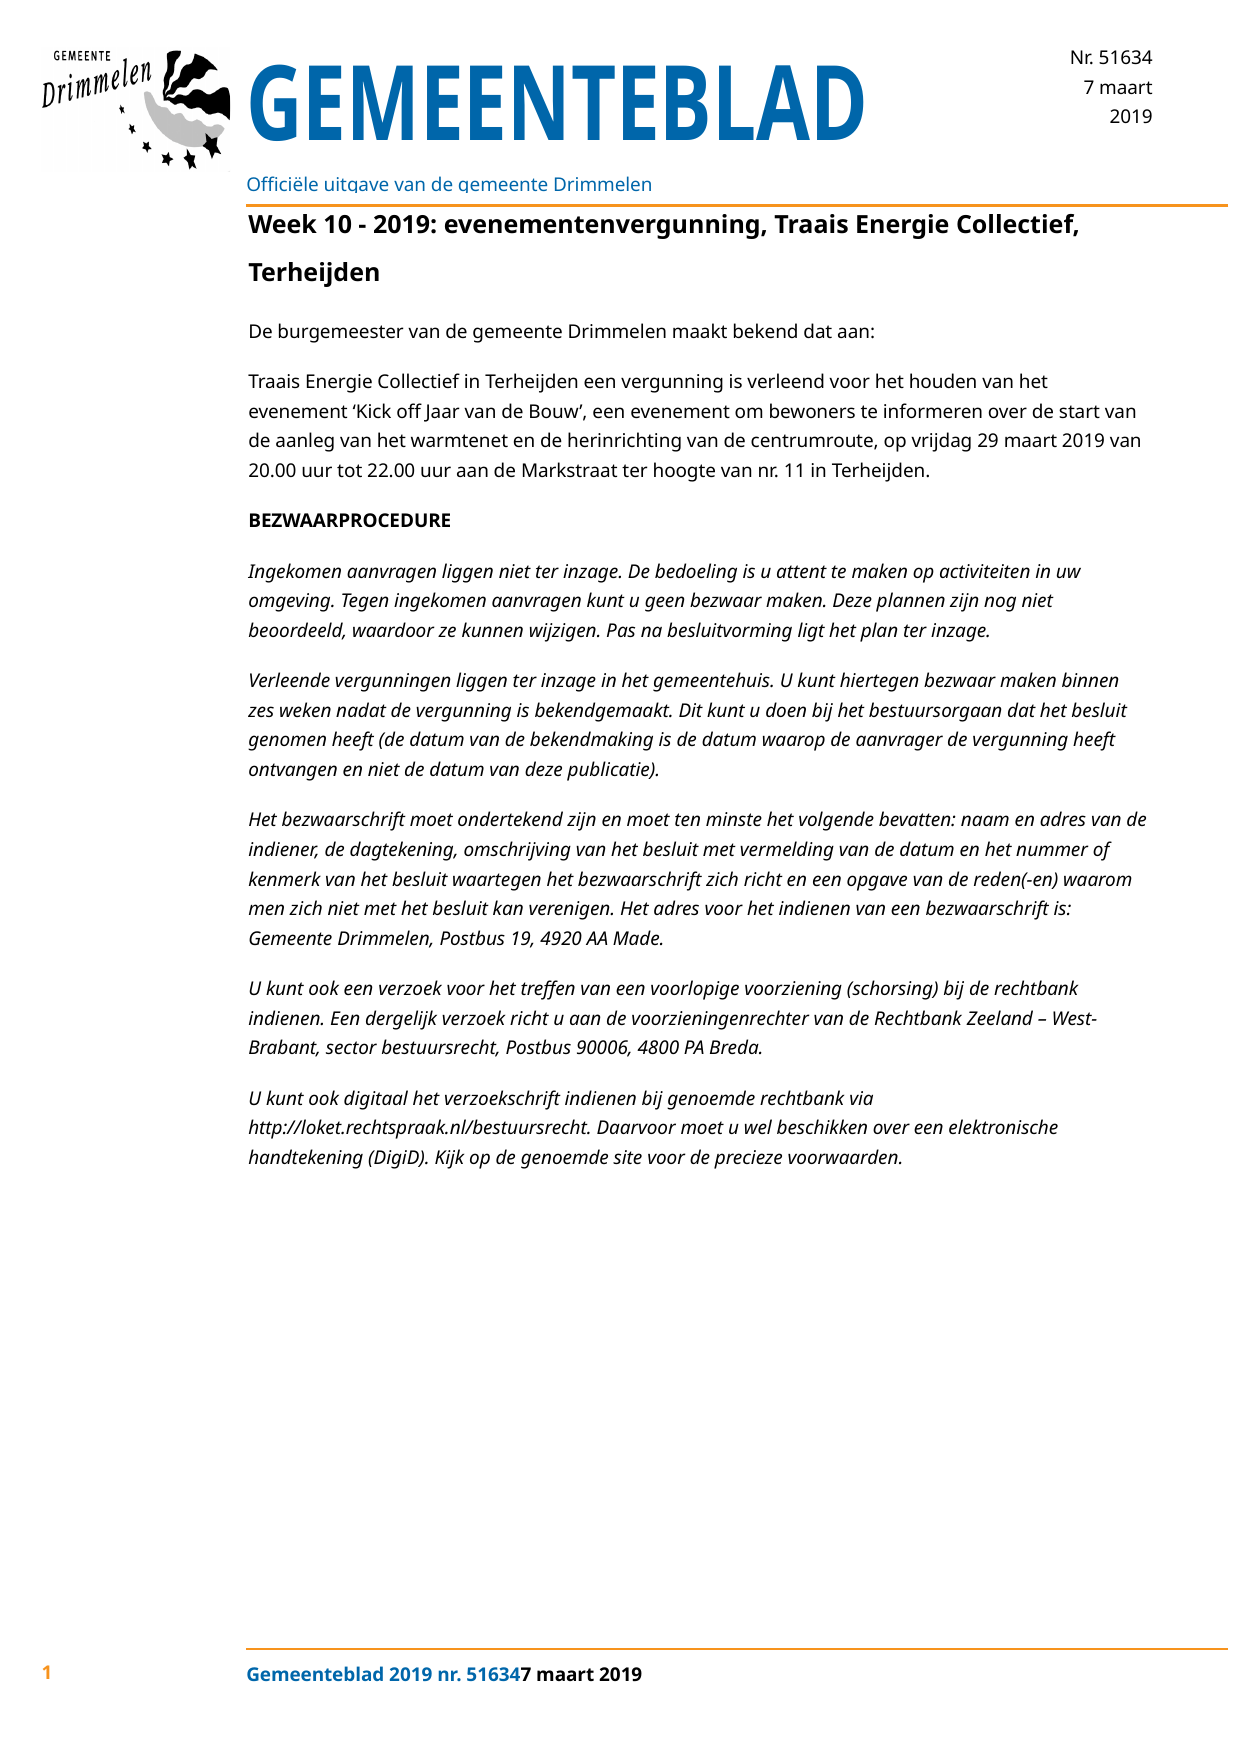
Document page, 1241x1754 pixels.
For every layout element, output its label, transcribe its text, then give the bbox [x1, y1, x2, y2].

text Het bezwaarschrift moet ondertekend zijn en moet ten minste het volgende bevatten: naam en adres van de indiener, de dagtekening, omschrijving van het besluit met vermelding van de datum en het nummer of kenmerk van het besluit waartegen het bezwaarschrift zich richt en een opgave van de reden(-en) waarom men zich niet met het besluit kan verenigen. Het adres voor het indienen van een bezwaarschrift is: Gemeente Drimmelen, Postbus 19, 4920 AA Made. [248, 807, 1152, 951]
picture [41, 47, 231, 172]
text BEZWAARPROCEDURE [248, 507, 1152, 533]
text Traais Energie Collectief in Terheijden een vergunning is verleend voor het houden van het evenement ‘Kick off Jaar van de Bouw’, een evenement om bewoners te informeren over de start van de aanleg van het warmtenet en de herinrichting van de centrumroute, op vrijdag 29 maart 2019 van 20.00 uur tot 22.00 uur aan de Markstraat ter hoogte van nr. 11 in Terheijden. [248, 368, 1152, 483]
text Week 10 - 2019: evenementenvergunning, Traais Energie Collectief, Terheijden [248, 207, 1152, 288]
text Ingekomen aanvragen liggen niet ter inzage. De bedoeling is u attent te maken op activiteiten in uw omgeving. Tegen ingekomen aanvragen kunt u geen bezwaar maken. Deze plannen zijn nog niet beoordeeld, waardoor ze kunnen wijzigen. Pas na besluitvorming ligt het plan ter inzage. [248, 558, 1152, 643]
text Verleende vergunningen liggen ter inzage in het gemeentehuis. U kunt hiertegen bezwaar maken binnen zes weken nadat de vergunning is bekendgemaakt. Dit kunt u doen bij het bestuursorgaan dat het besluit genomen heeft (de datum van de bekendmaking is de datum waarop de aanvrager de vergunning heeft ontvangen en niet de datum van deze publicatie). [248, 667, 1152, 782]
text U kunt ook digitaal het verzoekschrift indienen bij genoemde rechtbank via http://loket.rechtspraak.nl/bestuursrecht. Daarvoor moet u wel beschikken over een elektronische handtekening (DigiD). Kijk op de genoemde site voor de precieze voorwaarden. [248, 1085, 1152, 1170]
text De burgemeester van de gemeente Drimmelen maakt bekend dat aan: [248, 318, 1152, 344]
text U kunt ook een verzoek voor het treffen van een voorlopige voorziening (schorsing) bij de rechtbank indienen. Een dergelijk verzoek richt u aan de voorzieningenrechter van de Rechtbank Zeeland – West-Brabant, sector bestuursrecht, Postbus 90006, 4800 PA Breda. [248, 975, 1152, 1060]
